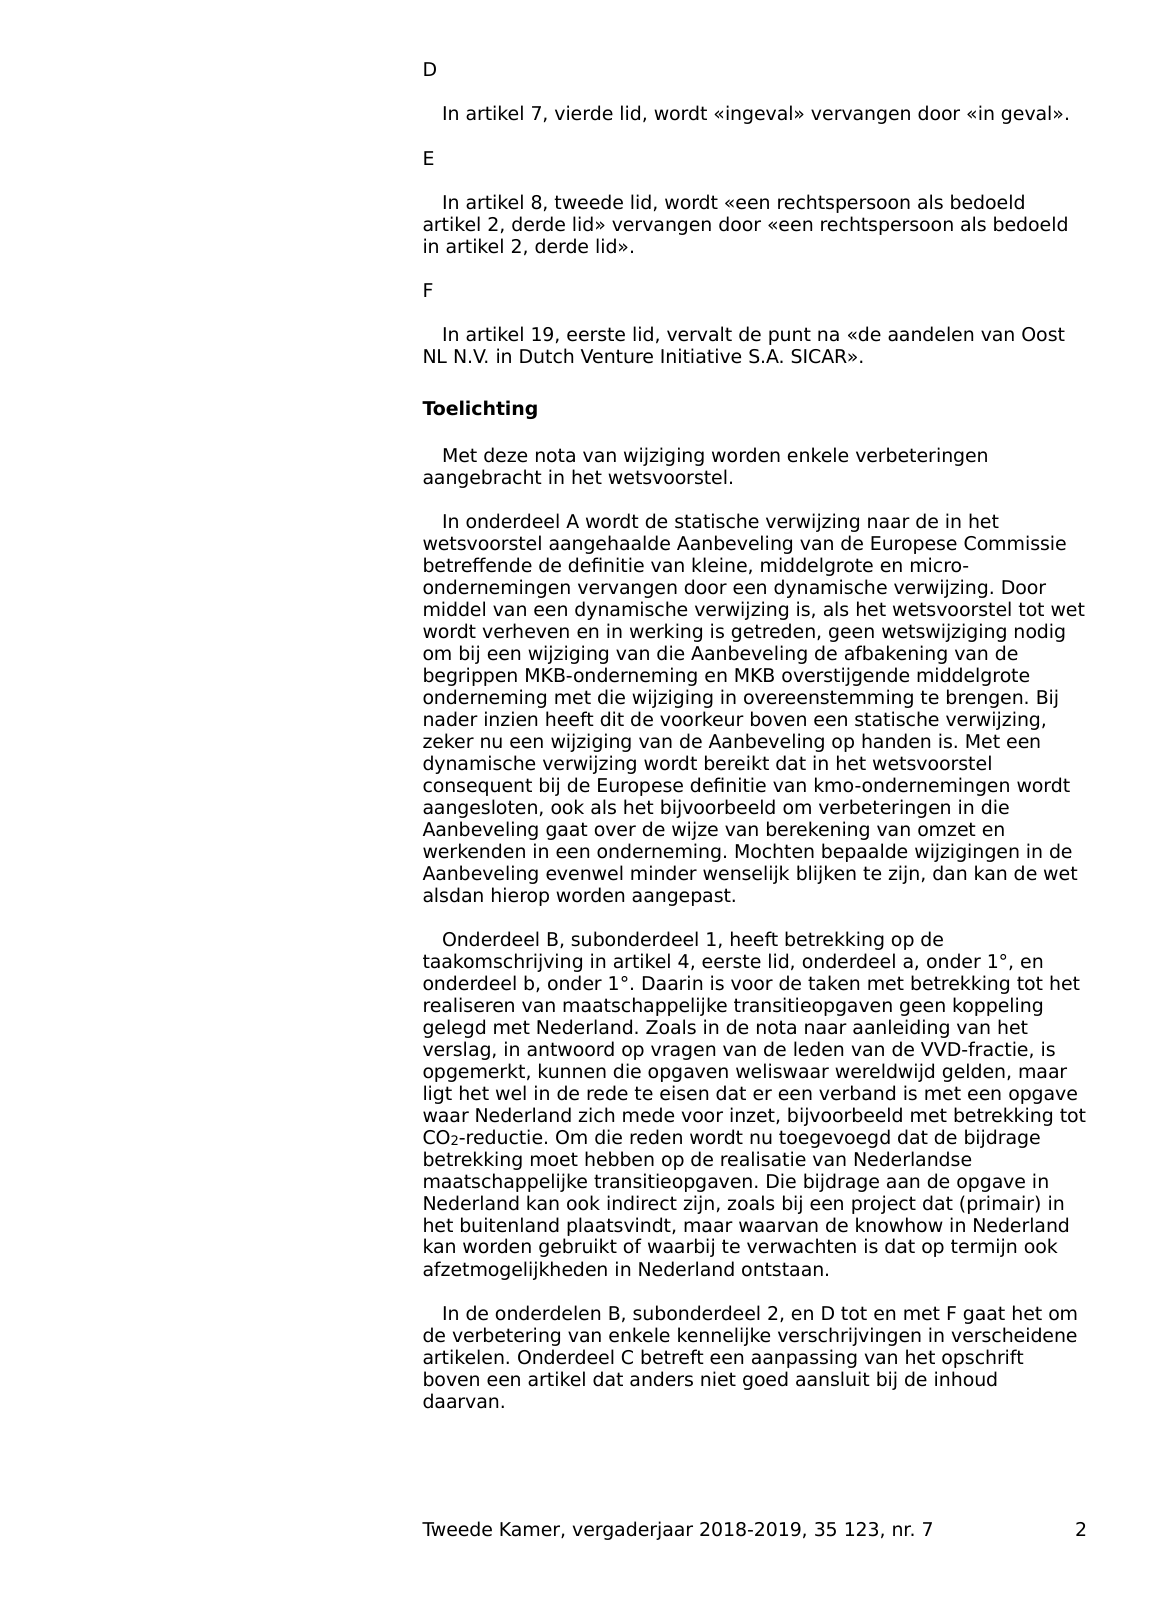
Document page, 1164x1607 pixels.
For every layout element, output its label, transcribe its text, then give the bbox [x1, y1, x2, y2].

text In de onderdelen B, subonderdeel 2, en D tot en met F gaat het om de verbetering van enkele kennelijke verschrijvingen in verscheidene artikelen. Onderdeel C betreft een aanpassing van het opschrift boven een artikel dat anders niet goed aansluit bij de inhoud daarvan. [422, 1303, 1087, 1412]
text In artikel 8, tweede lid, wordt «een rechtspersoon als bedoeld artikel 2, derde lid» vervangen door «een rechtspersoon als bedoeld in artikel 2, derde lid». [422, 192, 1087, 257]
subtitle F [422, 280, 1087, 302]
text In artikel 19, eerste lid, vervalt de punt na «de aandelen van Oost NL N.V. in Dutch Venture Initiative S.A. SICAR». [422, 324, 1087, 368]
subtitle D [422, 59, 1087, 81]
text In artikel 7, vierde lid, wordt «ingeval» vervangen door «in geval». [422, 103, 1087, 125]
subtitle Toelichting [422, 398, 1087, 420]
text Onderdeel B, subonderdeel 1, heeft betrekking op de taakomschrijving in artikel 4, eerste lid, onderdeel a, onder 1°, en onderdeel b, onder 1°. Daarin is voor de taken met betrekking tot het realiseren van maatschappelijke transitieopgaven geen koppeling gelegd met Nederland. Zoals in de nota naar aanleiding van het verslag, in antwoord op vragen van de leden van de VVD-fractie, is opgemerkt, kunnen die opgaven weliswaar wereldwijd gelden, maar ligt het wel in de rede te eisen dat er een verband is met een opgave waar Nederland zich mede voor inzet, bijvoorbeeld met betrekking tot CO2-reductie. Om die reden wordt nu toegevoegd dat de bijdrage betrekking moet hebben op de realisatie van Nederlandse maatschappelijke transitieopgaven. Die bijdrage aan de opgave in Nederland kan ook indirect zijn, zoals bij een project dat (primair) in het buitenland plaatsvindt, maar waarvan de knowhow in Nederland kan worden gebruikt of waarbij te verwachten is dat op termijn ook afzetmogelijkheden in Nederland ontstaan. [422, 929, 1087, 1280]
text Met deze nota van wijziging worden enkele verbeteringen aangebracht in het wetsvoorstel. [422, 445, 1087, 489]
subtitle E [422, 147, 1087, 169]
text In onderdeel A wordt de statische verwijzing naar de in het wetsvoorstel aangehaalde Aanbeveling van de Europese Commissie betreffende de definitie van kleine, middelgrote en micro-ondernemingen vervangen door een dynamische verwijzing. Door middel van een dynamische verwijzing is, als het wetsvoorstel tot wet wordt verheven en in werking is getreden, geen wetswijziging nodig om bij een wijziging van die Aanbeveling de afbakening van de begrippen MKB-onderneming en MKB overstijgende middelgrote onderneming met die wijziging in overeenstemming te brengen. Bij nader inzien heeft dit de voorkeur boven een statische verwijzing, zeker nu een wijziging van de Aanbeveling op handen is. Met een dynamische verwijzing wordt bereikt dat in het wetsvoorstel consequent bij de Europese definitie van kmo-ondernemingen wordt aangesloten, ook als het bijvoorbeeld om verbeteringen in die Aanbeveling gaat over de wijze van berekening van omzet en werkenden in een onderneming. Mochten bepaalde wijzigingen in de Aanbeveling evenwel minder wenselijk blijken te zijn, dan kan de wet alsdan hierop worden aangepast. [422, 511, 1087, 907]
